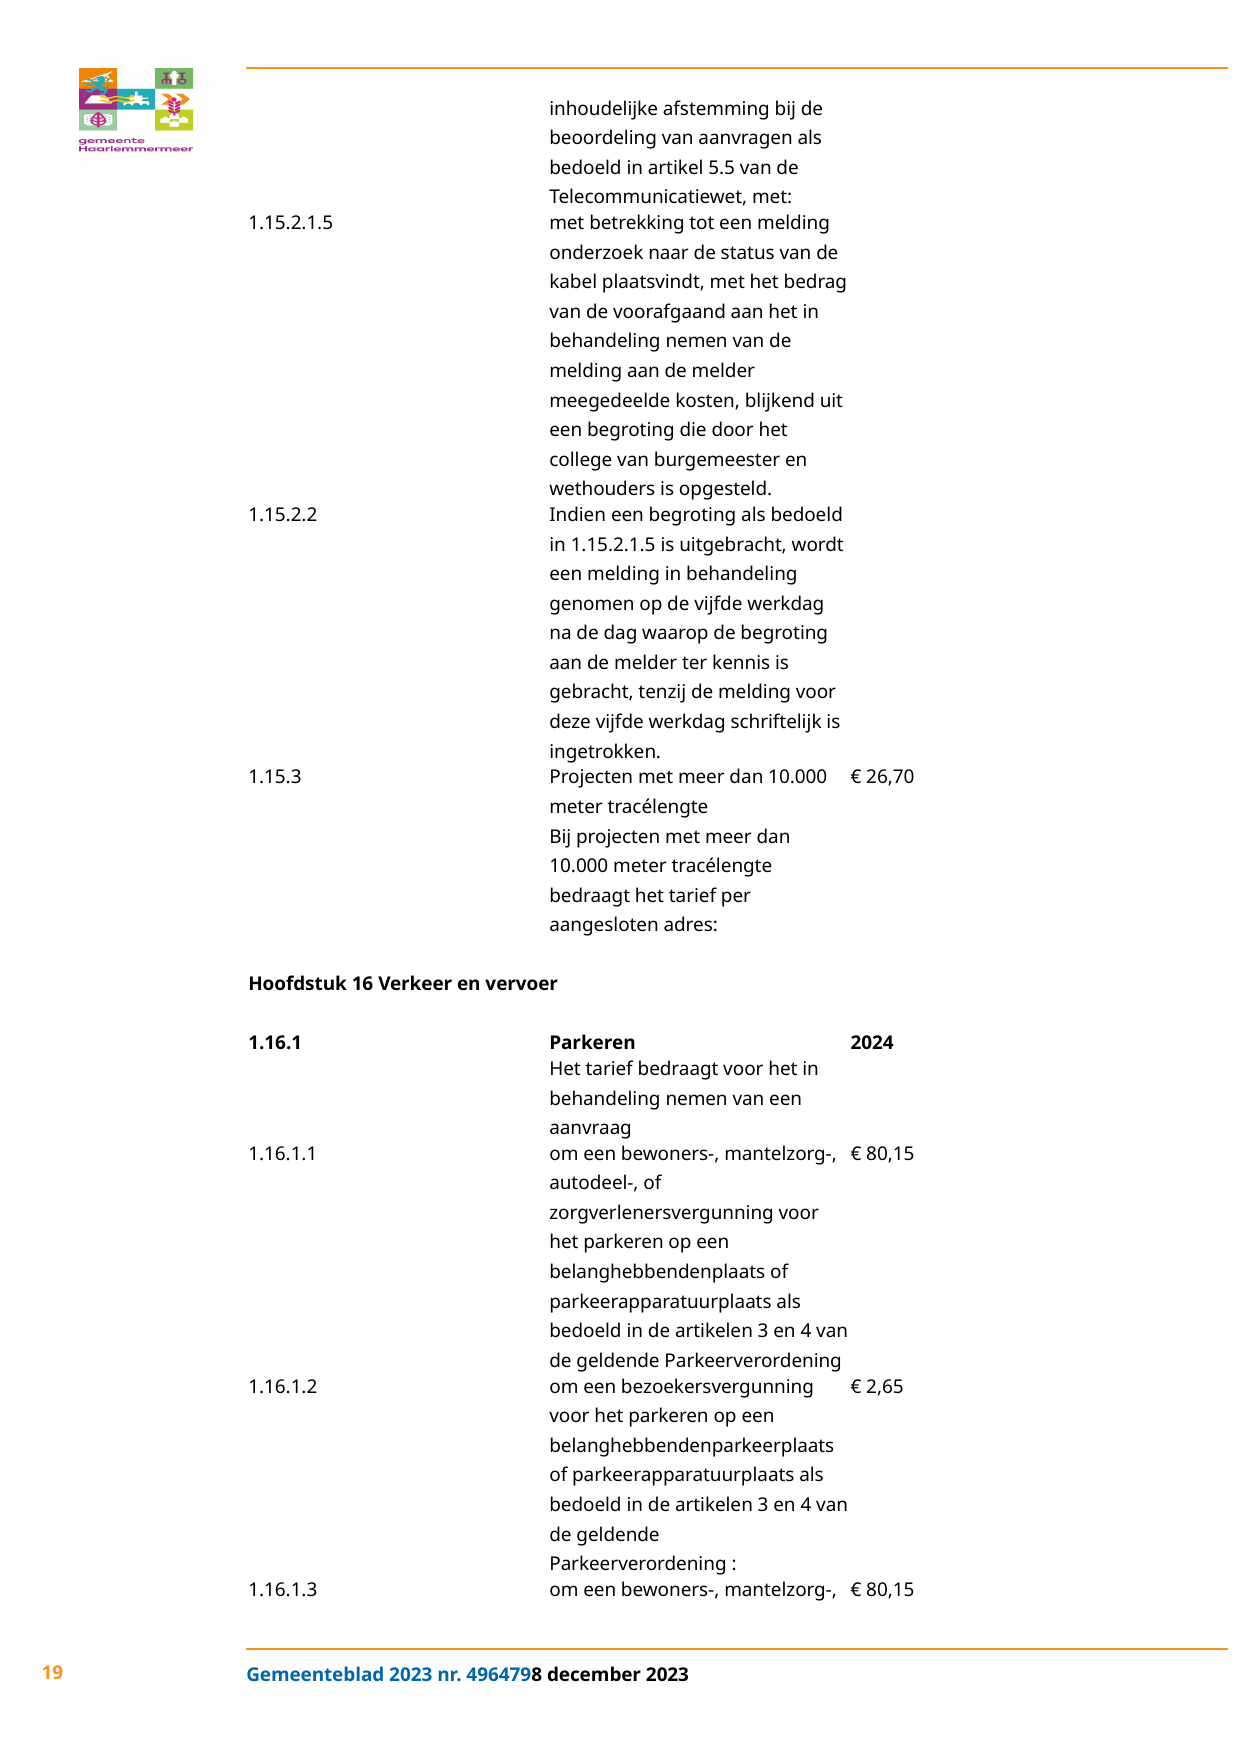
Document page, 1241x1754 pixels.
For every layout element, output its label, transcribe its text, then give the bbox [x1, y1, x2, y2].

table_cell [850, 95, 1152, 209]
table_cell [850, 501, 1152, 764]
table_cell € 2,65 [850, 1373, 1152, 1576]
text Hoofdstuk 16 Verkeer en vervoer [248, 970, 1152, 996]
table_cell inhoudelijke afstemming bij de beoordeling van aanvragen als bedoeld in artikel 5.5 van de Telecommunicatiewet, met: [549, 95, 850, 209]
table_cell om een bewoners-, mantelzorg-, [549, 1576, 850, 1602]
table_cell 1.15.2.2 [248, 501, 549, 764]
table_header 1.16.1 [248, 1029, 549, 1140]
table_cell [248, 95, 549, 209]
table_header Parkeren [549, 1029, 850, 1055]
table_cell 1.15.2.1.5 [248, 209, 549, 501]
table_header 2024 [850, 1029, 1152, 1055]
table_cell 1.16.1.3 [248, 1576, 549, 1602]
table_cell [850, 209, 1152, 501]
table_cell 1.16.1.1 [248, 1140, 549, 1373]
table_cell 1.16.1.2 [248, 1373, 549, 1576]
table_cell [850, 1055, 1152, 1140]
table_cell om een bezoekersvergunning voor het parkeren op een belanghebbendenparkeerplaats of parkeerapparatuurplaats als bedoeld in de artikelen 3 en 4 van de geldende Parkeerverordening : [549, 1373, 850, 1576]
table_cell € 26,70 [850, 764, 1152, 937]
table_cell 1.15.3 [248, 764, 549, 937]
table_cell Het tarief bedraagt voor het in behandeling nemen van een aanvraag [549, 1055, 850, 1140]
table_cell met betrekking tot een melding onderzoek naar de status van de kabel plaatsvindt, met het bedrag van de voorafgaand aan het in behandeling nemen van de melding aan de melder meegedeelde kosten, blijkend uit een begroting die door het college van burgemeester en wethouders is opgesteld. [549, 209, 850, 501]
table_cell Projecten met meer dan 10.000 meter tracélengte Bij projecten met meer dan 10.000 meter tracélengte bedraagt het tarief per aangesloten adres: [549, 764, 850, 937]
table_cell om een bewoners-, mantelzorg-, autodeel-, of zorgverlenersvergunning voor het parkeren op een belanghebbendenplaats of parkeerapparatuurplaats als bedoeld in de artikelen 3 en 4 van de geldende Parkeerverordening [549, 1140, 850, 1373]
table_cell € 80,15 [850, 1576, 1152, 1602]
table_cell € 80,15 [850, 1140, 1152, 1373]
table_cell Indien een begroting als bedoeld in 1.15.2.1.5 is uitgebracht, wordt een melding in behandeling genomen op de vijfde werkdag na de dag waarop de begroting aan de melder ter kennis is gebracht, tenzij de melding voor deze vijfde werkdag schriftelijk is ingetrokken. [549, 501, 850, 764]
picture [41, 47, 231, 172]
